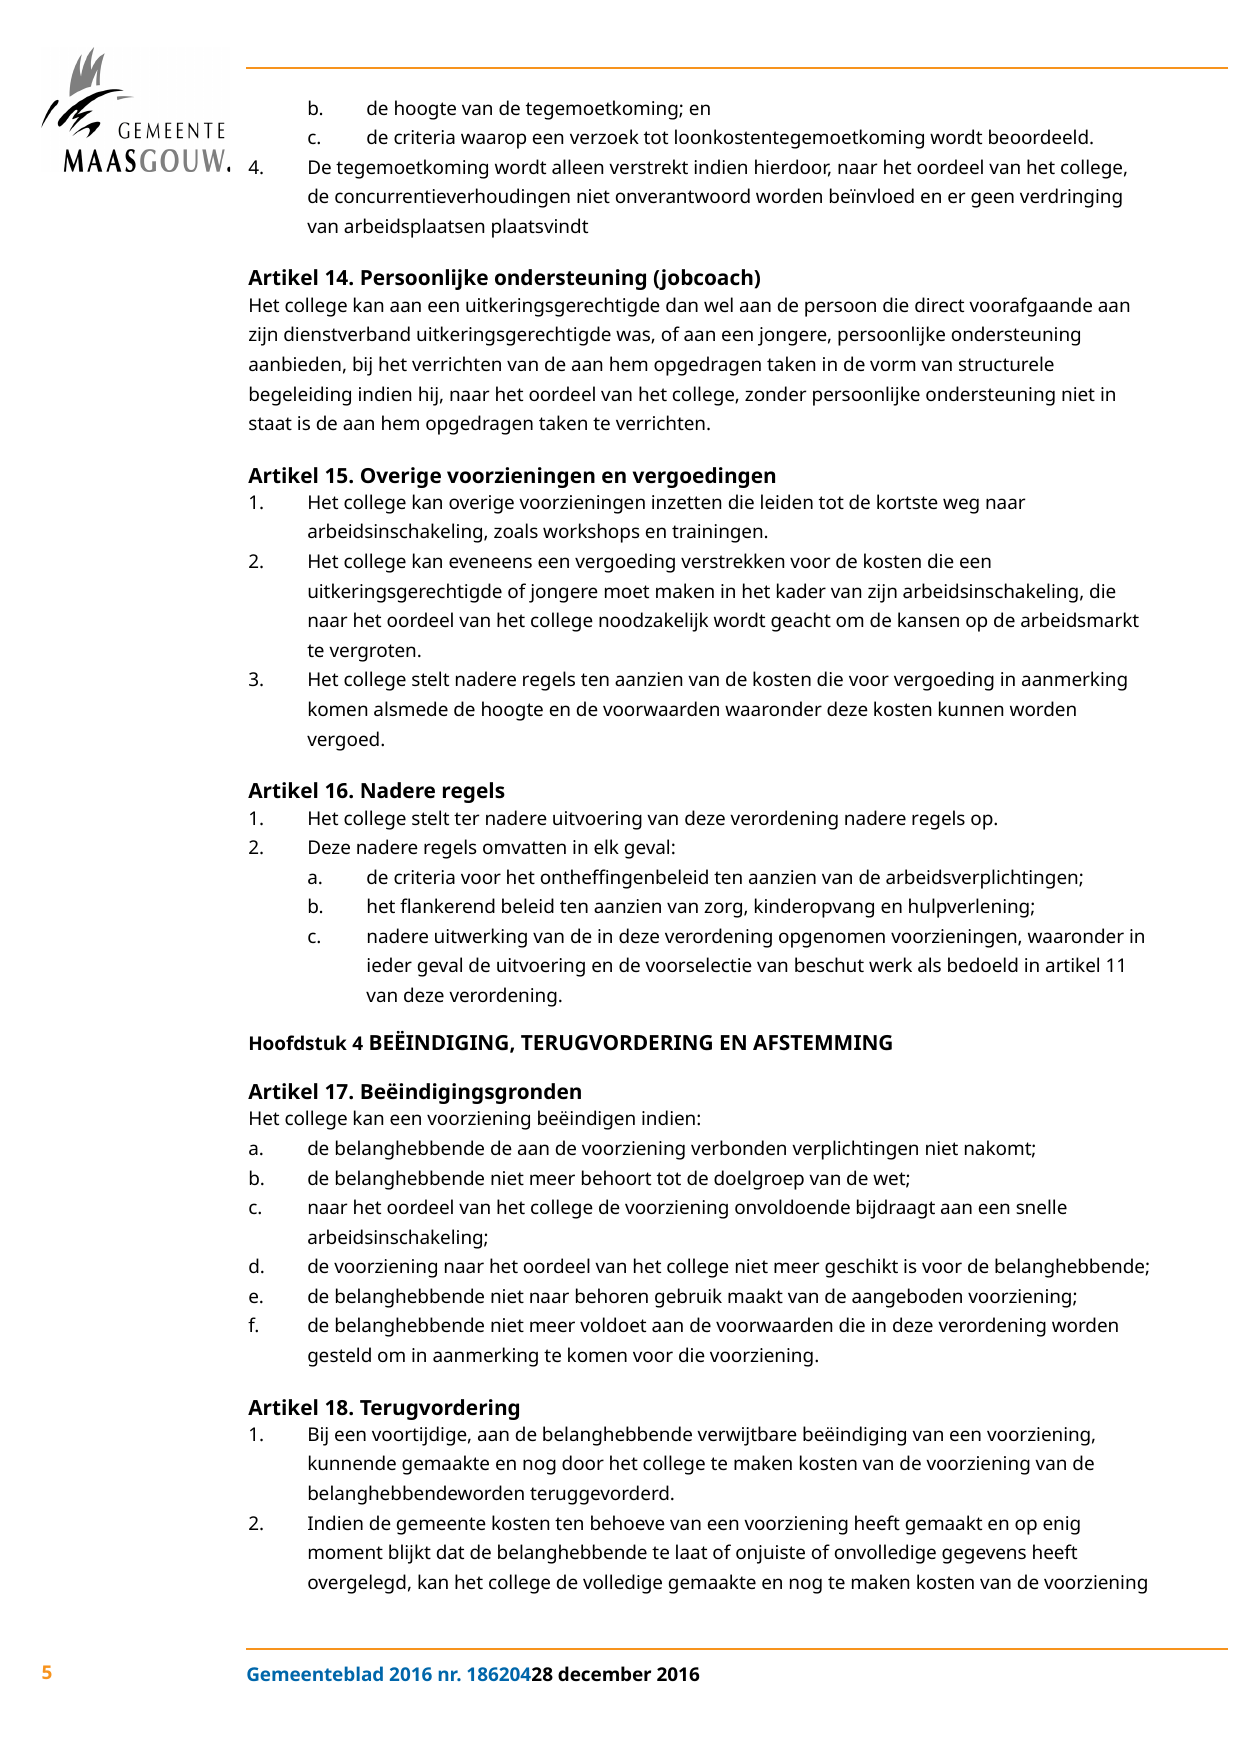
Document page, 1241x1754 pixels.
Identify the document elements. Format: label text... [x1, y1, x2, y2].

text Het college kan een voorziening beëindigen indien: [248, 1106, 1152, 1131]
text Artikel 18. Terugvordering [248, 1393, 1152, 1421]
text Artikel 17. Beëindigingsgronden [248, 1077, 1152, 1106]
picture [41, 47, 231, 172]
list Deze nadere regels omvatten in elk geval: [248, 834, 1152, 860]
text Artikel 16. Nadere regels [248, 776, 1152, 805]
list de criteria waarop een verzoek tot loonkostentegemoetkoming wordt beoordeeld. [307, 124, 1152, 150]
list het flankerend beleid ten aanzien van zorg, kinderopvang en hulpverlening; [307, 893, 1152, 919]
list Het college stelt ter nadere uitvoering van deze verordening nadere regels op. [248, 805, 1152, 830]
list de voorziening naar het oordeel van het college niet meer geschikt is voor de belanghebbende; [248, 1253, 1152, 1279]
text Het college kan aan een uitkeringsgerechtigde dan wel aan de persoon die direct voorafgaande aan zijn dienstverband uitkeringsgerechtigde was, of aan een jongere, persoonlijke ondersteuning aanbieden, bij het verrichten van de aan hem opgedragen taken in de vorm van structurele begeleiding indien hij, naar het oordeel van het college, zonder persoonlijke ondersteuning niet in staat is de aan hem opgedragen taken te verrichten. [248, 292, 1152, 436]
list Indien de gemeente kosten ten behoeve van een voorziening heeft gemaakt en op enig moment blijkt dat de belanghebbende te laat of onjuiste of onvolledige gegevens heeft overgelegd, kan het college de volledige gemaakte en nog te maken kosten van de voorziening [248, 1510, 1152, 1595]
text Artikel 15. Overige voorzieningen en vergoedingen [248, 461, 1152, 489]
list nadere uitwerking van de in deze verordening opgenomen voorzieningen, waaronder in ieder geval de uitvoering en de voorselectie van beschut werk als bedoeld in artikel 11 van deze verordening. [307, 923, 1152, 1008]
list de belanghebbende niet meer behoort tot de doelgroep van de wet; [248, 1165, 1152, 1190]
list Het college kan eveneens een vergoeding verstrekken voor de kosten die een uitkeringsgerechtigde of jongere moet maken in het kader van zijn arbeidsinschakeling, die naar het oordeel van het college noodzakelijk wordt geacht om de kansen op de arbeidsmarkt te vergroten. [248, 548, 1152, 663]
text Hoofdstuk 4 BEËINDIGING, TERUGVORDERING EN AFSTEMMING [248, 1028, 1152, 1056]
list naar het oordeel van het college de voorziening onvoldoende bijdraagt aan een snelle arbeidsinschakeling; [248, 1194, 1152, 1249]
list de belanghebbende niet meer voldoet aan de voorwaarden die in deze verordening worden gesteld om in aanmerking te komen voor die voorziening. [248, 1313, 1152, 1368]
list Het college stelt nadere regels ten aanzien van de kosten die voor vergoeding in aanmerking komen alsmede de hoogte en de voorwaarden waaronder deze kosten kunnen worden vergoed. [248, 667, 1152, 752]
list De tegemoetkoming wordt alleen verstrekt indien hierdoor, naar het oordeel van het college, de concurrentieverhoudingen niet onverantwoord worden beïnvloed en er geen verdringing van arbeidsplaatsen plaatsvindt [248, 154, 1152, 239]
list de hoogte van de tegemoetkoming; en [307, 95, 1152, 121]
list de criteria voor het ontheffingenbeleid ten aanzien van de arbeidsverplichtingen; [307, 864, 1152, 889]
list de belanghebbende de aan de voorziening verbonden verplichtingen niet nakomt; [248, 1135, 1152, 1161]
list Het college kan overige voorzieningen inzetten die leiden tot de kortste weg naar arbeidsinschakeling, zoals workshops en trainingen. [248, 489, 1152, 544]
text Artikel 14. Persoonlijke ondersteuning (jobcoach) [248, 263, 1152, 292]
list de belanghebbende niet naar behoren gebruik maakt van de aangeboden voorziening; [248, 1283, 1152, 1309]
list Bij een voortijdige, aan de belanghebbende verwijtbare beëindiging van een voorziening, kunnende gemaakte en nog door het college te maken kosten van de voorziening van de belanghebbendeworden teruggevorderd. [248, 1421, 1152, 1506]
